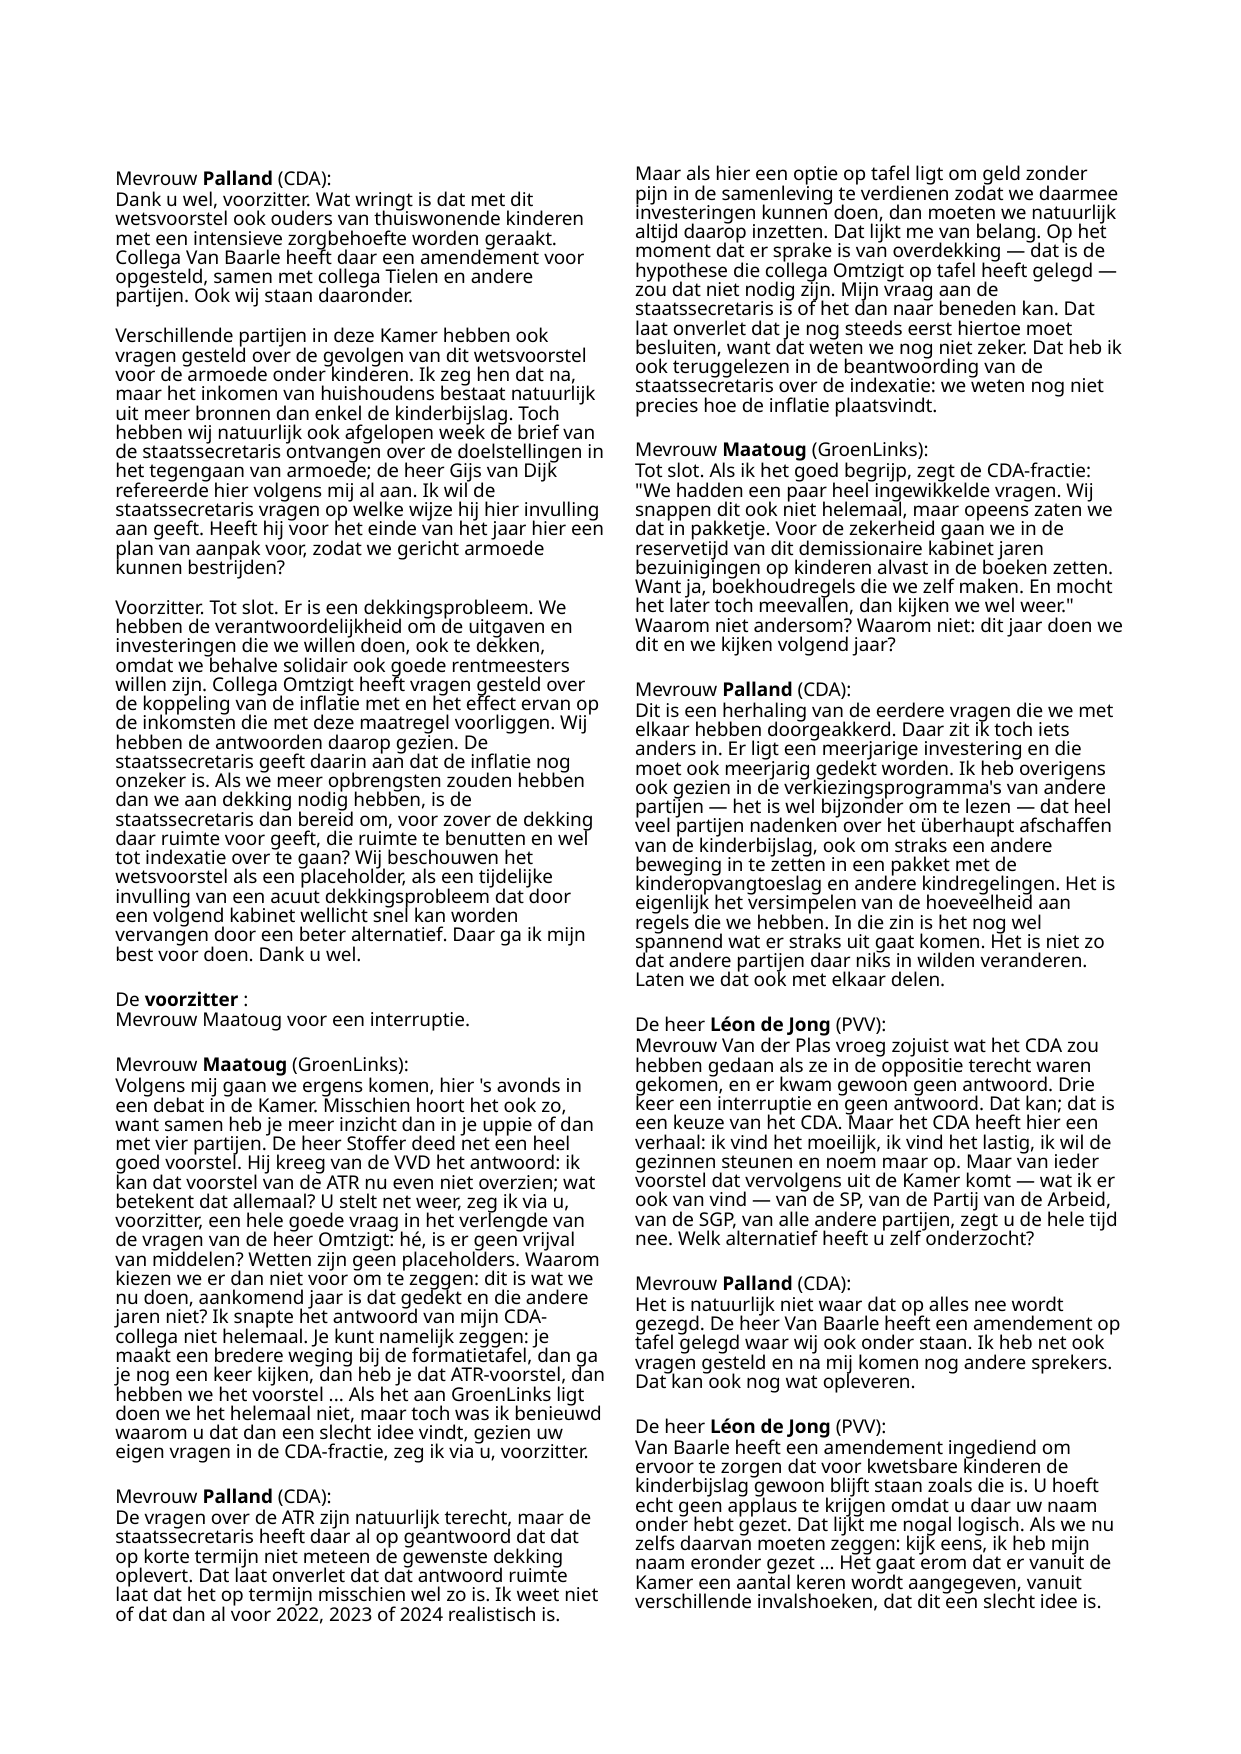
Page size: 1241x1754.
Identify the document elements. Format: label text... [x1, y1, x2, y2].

text Mevrouw Palland (CDA): [115, 165, 605, 191]
text Mevrouw Palland (CDA): [115, 1483, 605, 1509]
text De heer Léon de Jong (PVV): [635, 1413, 1125, 1439]
text De voorzitter : [115, 986, 605, 1011]
text Mevrouw Van der Plas vroeg zojuist wat het CDA zou hebben gedaan als ze in de oppositie terecht waren gekomen, en er kwam gewoon geen antwoord. Drie keer een interruptie en geen antwoord. Dat kan; dat is een keuze van het CDA. Maar het CDA heeft hier een verhaal: ik vind het moeilijk, ik vind het lastig, ik wil de gezinnen steunen en noem maar op. Maar van ieder voorstel dat vervolgens uit de Kamer komt — wat ik er ook van vind — van de SP, van de Partij van de Arbeid, van de SGP, van alle andere partijen, zegt u de hele tijd nee. Welk alternatief heeft u zelf onderzocht? [635, 1037, 1125, 1249]
text Het is natuurlijk niet waar dat op alles nee wordt gezegd. De heer Van Baarle heeft een amendement op tafel gelegd waar wij ook onder staan. Ik heb net ook vragen gesteld en na mij komen nog andere sprekers. Dat kan ook nog wat opleveren. [635, 1296, 1125, 1392]
text Mevrouw Maatoug (GroenLinks): [115, 1052, 605, 1077]
text Dit is een herhaling van de eerdere vragen die we met elkaar hebben doorgeakkerd. Daar zit ik toch iets anders in. Er ligt een meerjarige investering en die moet ook meerjarig gedekt worden. Ik heb overigens ook gezien in de verkiezingsprogramma's van andere partijen — het is wel bijzonder om te lezen — dat heel veel partijen nadenken over het überhaupt afschaffen van de kinderbijslag, ook om straks een andere beweging in te zetten in een pakket met de kinderopvangtoeslag en andere kindregelingen. Het is eigenlijk het versimpelen van de hoeveelheid aan regels die we hebben. In die zin is het nog wel spannend wat er straks uit gaat komen. Het is niet zo dat andere partijen daar niks in wilden veranderen. Laten we dat ook met elkaar delen. [635, 702, 1125, 991]
text Voorzitter. Tot slot. Er is een dekkingsprobleem. We hebben de verantwoordelijkheid om de uitgaven en investeringen die we willen doen, ook te dekken, omdat we behalve solidair ook goede rentmeesters willen zijn. Collega Omtzigt heeft vragen gesteld over de koppeling van de inflatie met en het effect ervan op de inkomsten die met deze maatregel voorliggen. Wij hebben de antwoorden daarop gezien. De staatssecretaris geeft daarin aan dat de inflatie nog onzeker is. Als we meer opbrengsten zouden hebben dan we aan dekking nodig hebben, is de staatssecretaris dan bereid om, voor zover de dekking daar ruimte voor geeft, die ruimte te benutten en wel tot indexatie over te gaan? Wij beschouwen het wetsvoorstel als een placeholder, als een tijdelijke invulling van een acuut dekkingsprobleem dat door een volgend kabinet wellicht snel kan worden vervangen door een beter alternatief. Daar ga ik mijn best voor doen. Dank u wel. [115, 599, 605, 965]
text Mevrouw Maatoug voor een interruptie. [115, 1011, 605, 1031]
text Mevrouw Palland (CDA): [635, 676, 1125, 702]
text Van Baarle heeft een amendement ingediend om ervoor te zorgen dat voor kwetsbare kinderen de kinderbijslag gewoon blijft staan zoals die is. U hoeft echt geen applaus te krijgen omdat u daar uw naam onder hebt gezet. Dat lijkt me nogal logisch. Als we nu zelfs daarvan moeten zeggen: kijk eens, ik heb mijn naam eronder gezet … Het gaat erom dat er vanuit de Kamer een aantal keren wordt aangegeven, vanuit verschillende invalshoeken, dat dit een slecht idee is. [635, 1439, 1125, 1612]
text Tot slot. Als ik het goed begrijp, zegt de CDA-fractie: "We hadden een paar heel ingewikkelde vragen. Wij snappen dit ook niet helemaal, maar opeens zaten we dat in pakketje. Voor de zekerheid gaan we in de reservetijd van dit demissionaire kabinet jaren bezuinigingen op kinderen alvast in de boeken zetten. Want ja, boekhoudregels die we zelf maken. En mocht het later toch meevallen, dan kijken we wel weer." Waarom niet andersom? Waarom niet: dit jaar doen we dit en we kijken volgend jaar? [635, 462, 1125, 655]
text De heer Léon de Jong (PVV): [635, 1012, 1125, 1037]
text Mevrouw Palland (CDA): [635, 1270, 1125, 1296]
text Mevrouw Maatoug (GroenLinks): [635, 437, 1125, 462]
text Maar als hier een optie op tafel ligt om geld zonder pijn in de samenleving te verdienen zodat we daarmee investeringen kunnen doen, dan moeten we natuurlijk altijd daarop inzetten. Dat lijkt me van belang. Op het moment dat er sprake is van overdekking — dat is de hypothese die collega Omtzigt op tafel heeft gelegd — zou dat niet nodig zijn. Mijn vraag aan de staatssecretaris is of het dan naar beneden kan. Dat laat onverlet dat je nog steeds eerst hiertoe moet besluiten, want dat weten we nog niet zeker. Dat heb ik ook teruggelezen in de beantwoording van de staatssecretaris over de indexatie: we weten nog niet precies hoe de inflatie plaatsvindt. [635, 165, 1125, 416]
text Dank u wel, voorzitter. Wat wringt is dat met dit wetsvoorstel ook ouders van thuiswonende kinderen met een intensieve zorgbehoefte worden geraakt. Collega Van Baarle heeft daar een amendement voor opgesteld, samen met collega Tielen en andere partijen. Ook wij staan daaronder. [115, 191, 605, 307]
text Verschillende partijen in deze Kamer hebben ook vragen gesteld over de gevolgen van dit wetsvoorstel voor de armoede onder kinderen. Ik zeg hen dat na, maar het inkomen van huishoudens bestaat natuurlijk uit meer bronnen dan enkel de kinderbijslag. Toch hebben wij natuurlijk ook afgelopen week de brief van de staatssecretaris ontvangen over de doelstellingen in het tegengaan van armoede; de heer Gijs van Dijk refereerde hier volgens mij al aan. Ik wil de staatssecretaris vragen op welke wijze hij hier invulling aan geeft. Heeft hij voor het einde van het jaar hier een plan van aanpak voor, zodat we gericht armoede kunnen bestrijden? [115, 327, 605, 578]
text Volgens mij gaan we ergens komen, hier 's avonds in een debat in de Kamer. Misschien hoort het ook zo, want samen heb je meer inzicht dan in je uppie of dan met vier partijen. De heer Stoffer deed net een heel goed voorstel. Hij kreeg van de VVD het antwoord: ik kan dat voorstel van de ATR nu even niet overzien; wat betekent dat allemaal? U stelt net weer, zeg ik via u, voorzitter, een hele goede vraag in het verlengde van de vragen van de heer Omtzigt: hé, is er geen vrijval van middelen? Wetten zijn geen placeholders. Waarom kiezen we er dan niet voor om te zeggen: dit is wat we nu doen, aankomend jaar is dat gedekt en die andere jaren niet? Ik snapte het antwoord van mijn CDA-collega niet helemaal. Je kunt namelijk zeggen: je maakt een bredere weging bij de formatietafel, dan ga je nog een keer kijken, dan heb je dat ATR-voorstel, dan hebben we het voorstel ... Als het aan GroenLinks ligt doen we het helemaal niet, maar toch was ik benieuwd waarom u dat dan een slecht idee vindt, gezien uw eigen vragen in de CDA-fractie, zeg ik via u, voorzitter. [115, 1077, 605, 1463]
text De vragen over de ATR zijn natuurlijk terecht, maar de staatssecretaris heeft daar al op geantwoord dat dat op korte termijn niet meteen de gewenste dekking oplevert. Dat laat onverlet dat dat antwoord ruimte laat dat het op termijn misschien wel zo is. Ik weet niet of dat dan al voor 2022, 2023 of 2024 realistisch is. [115, 1509, 605, 1625]
